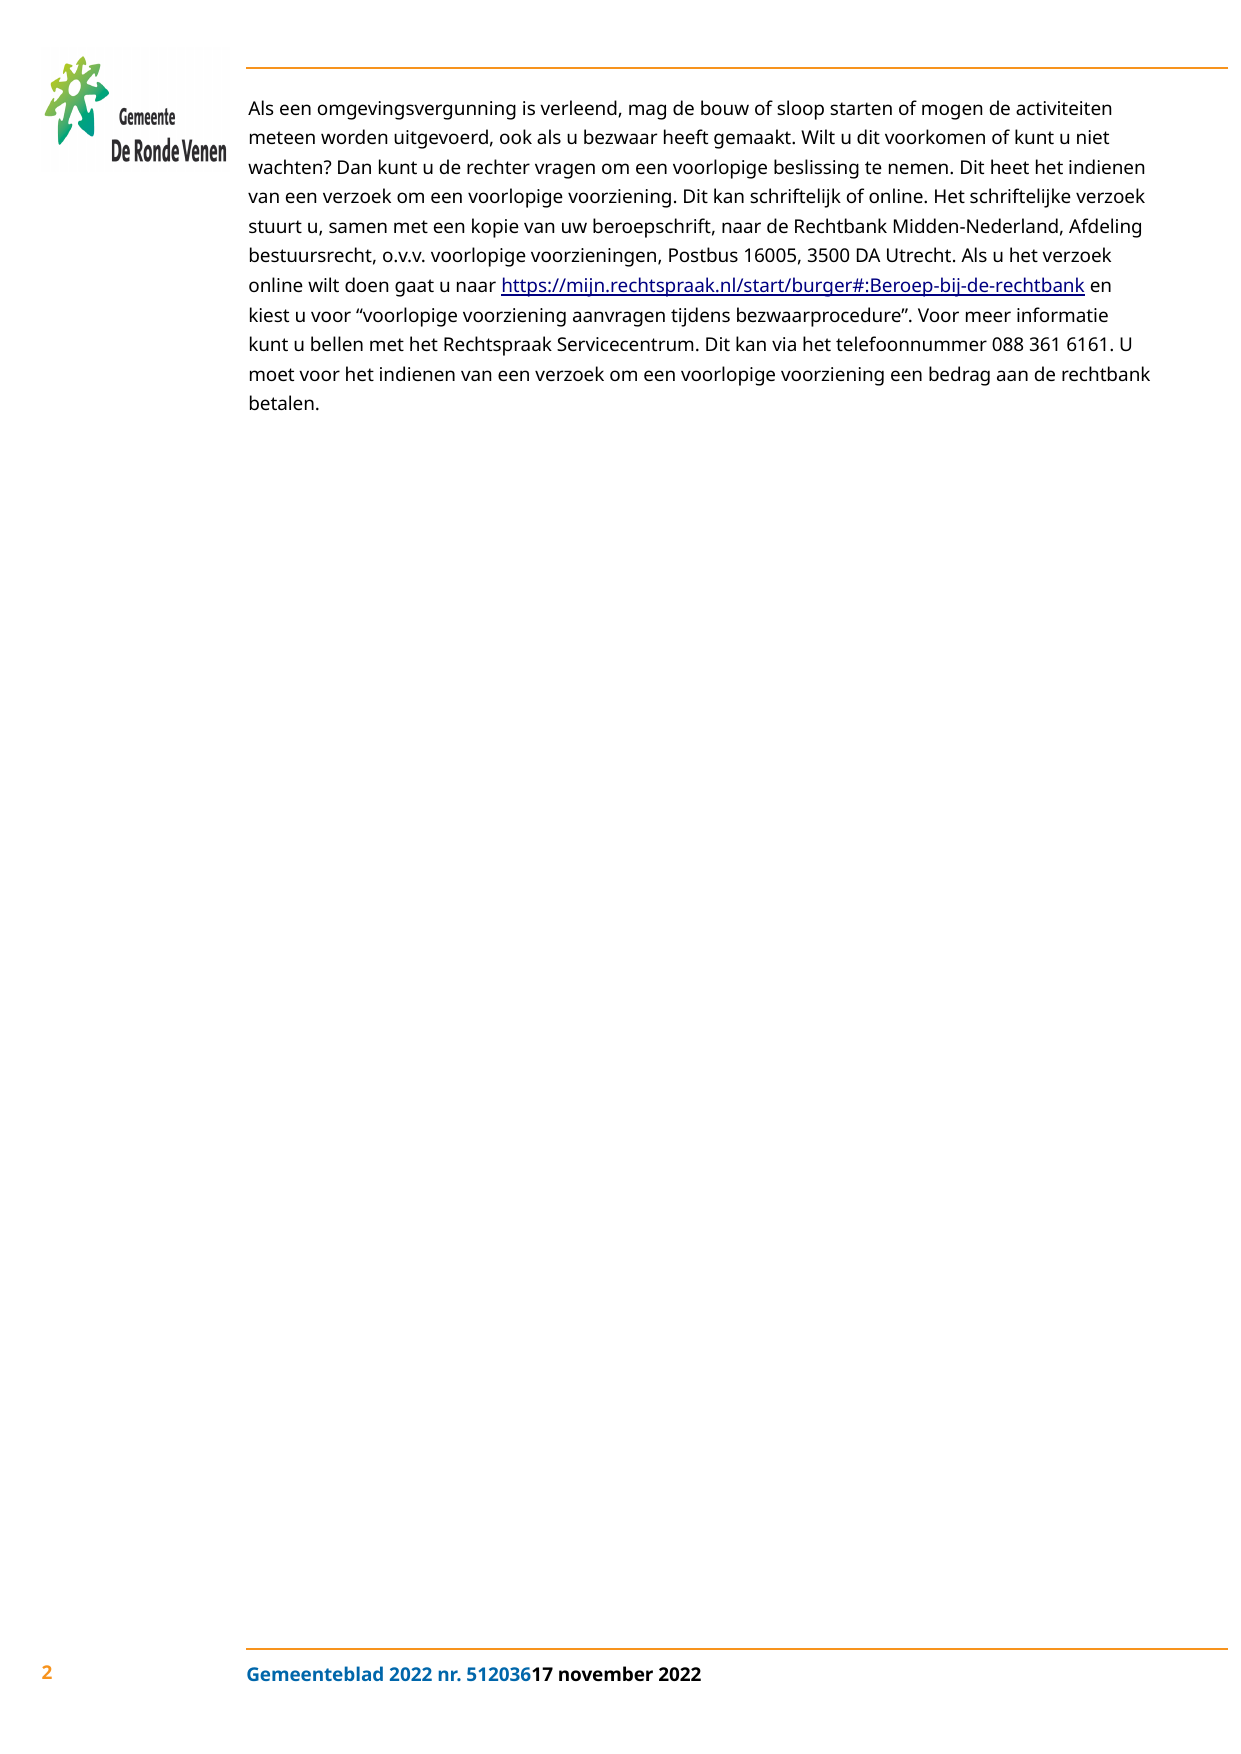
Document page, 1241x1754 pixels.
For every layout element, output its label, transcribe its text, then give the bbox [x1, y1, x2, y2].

text Als een omgevingsvergunning is verleend, mag de bouw of sloop starten of mogen de activiteiten meteen worden uitgevoerd, ook als u bezwaar heeft gemaakt. Wilt u dit voorkomen of kunt u niet wachten? Dan kunt u de rechter vragen om een voorlopige beslissing te nemen. Dit heet het indienen van een verzoek om een voorlopige voorziening. Dit kan schriftelijk of online. Het schriftelijke verzoek stuurt u, samen met een kopie van uw beroepschrift, naar de Rechtbank Midden-Nederland, Afdeling bestuursrecht, o.v.v. voorlopige voorzieningen, Postbus 16005, 3500 DA Utrecht. Als u het verzoek online wilt doen gaat u naar https://mijn.rechtspraak.nl/start/burger#:Beroep-bij-de-rechtbank en kiest u voor “voorlopige voorziening aanvragen tijdens bezwaarprocedure”. Voor meer informatie kunt u bellen met het Rechtspraak Servicecentrum. Dit kan via het telefoonnummer 088 361 6161. U moet voor het indienen van een verzoek om een voorlopige voorziening een bedrag aan de rechtbank betalen. [248, 95, 1152, 416]
picture [41, 47, 231, 172]
